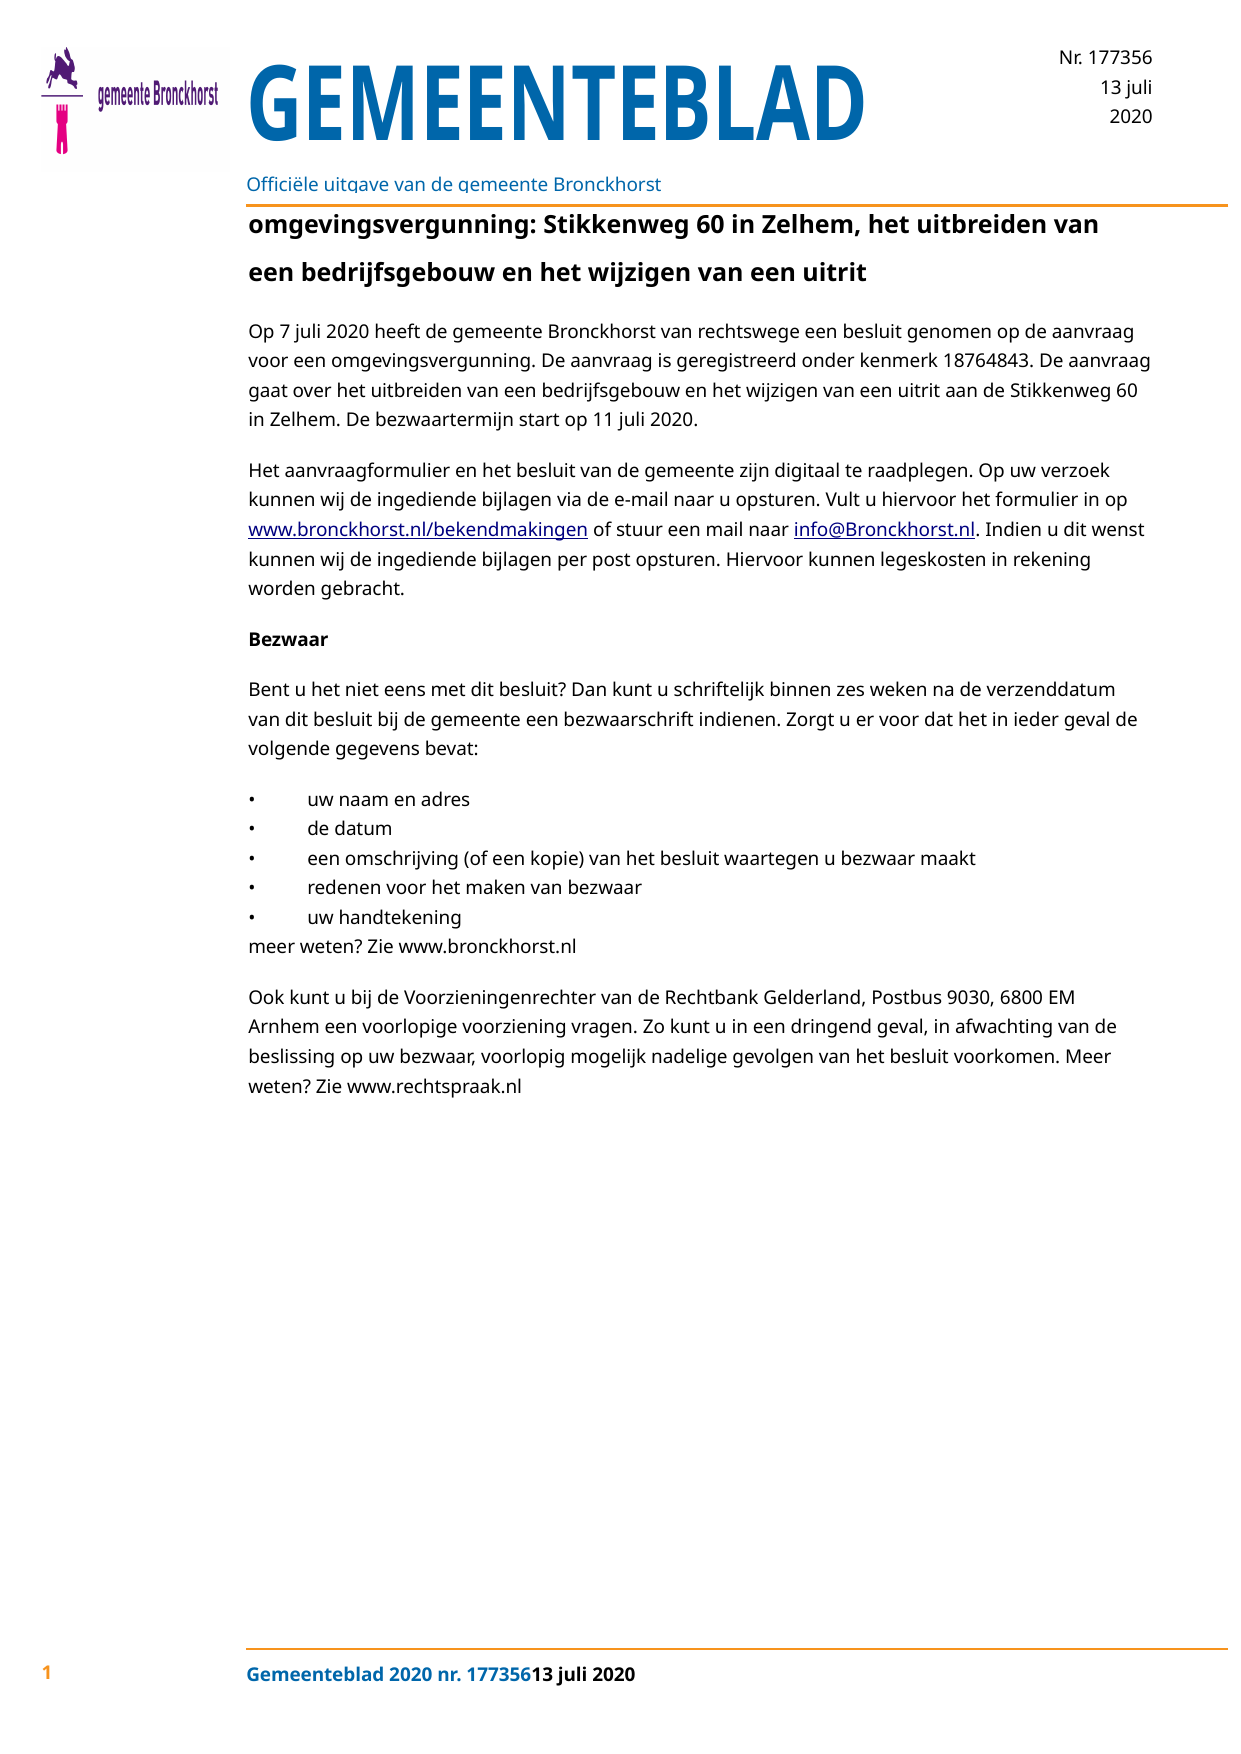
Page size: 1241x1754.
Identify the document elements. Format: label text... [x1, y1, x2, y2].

text Bent u het niet eens met dit besluit? Dan kunt u schriftelijk binnen zes weken na de verzenddatum van dit besluit bij de gemeente een bezwaarschrift indienen. Zorgt u er voor dat het in ieder geval de volgende gegevens bevat: [248, 676, 1152, 761]
picture [41, 47, 231, 172]
list redenen voor het maken van bezwaar [248, 874, 1152, 900]
list de datum [248, 815, 1152, 841]
text omgevingsvergunning: Stikkenweg 60 in Zelhem, het uitbreiden van een bedrijfsgebouw en het wijzigen van een uitrit [248, 207, 1152, 288]
text Ook kunt u bij de Voorzieningenrechter van de Rechtbank Gelderland, Postbus 9030, 6800 EM Arnhem een voorlopige voorziening vragen. Zo kunt u in een dringend geval, in afwachting van de beslissing op uw bezwaar, voorlopig mogelijk nadelige gevolgen van het besluit voorkomen. Meer weten? Zie www.rechtspraak.nl [248, 984, 1152, 1099]
list uw naam en adres [248, 786, 1152, 812]
list een omschrijving (of een kopie) van het besluit waartegen u bezwaar maakt [248, 845, 1152, 871]
list uw handtekening [248, 904, 1152, 930]
text meer weten? Zie www.bronckhorst.nl [248, 934, 1152, 959]
text Op 7 juli 2020 heeft de gemeente Bronckhorst van rechtswege een besluit genomen op de aanvraag voor een omgevingsvergunning. De aanvraag is geregistreerd onder kenmerk 18764843. De aanvraag gaat over het uitbreiden van een bedrijfsgebouw en het wijzigen van een uitrit aan de Stikkenweg 60 in Zelhem. De bezwaartermijn start op 11 juli 2020. [248, 318, 1152, 432]
text Het aanvraagformulier en het besluit van de gemeente zijn digitaal te raadplegen. Op uw verzoek kunnen wij de ingediende bijlagen via de e-mail naar u opsturen. Vult u hiervoor het formulier in op www.bronckhorst.nl/bekendmakingen of stuur een mail naar info@Bronckhorst.nl. Indien u dit wenst kunnen wij de ingediende bijlagen per post opsturen. Hiervoor kunnen legeskosten in rekening worden gebracht. [248, 457, 1152, 601]
text Bezwaar [248, 626, 1152, 652]
